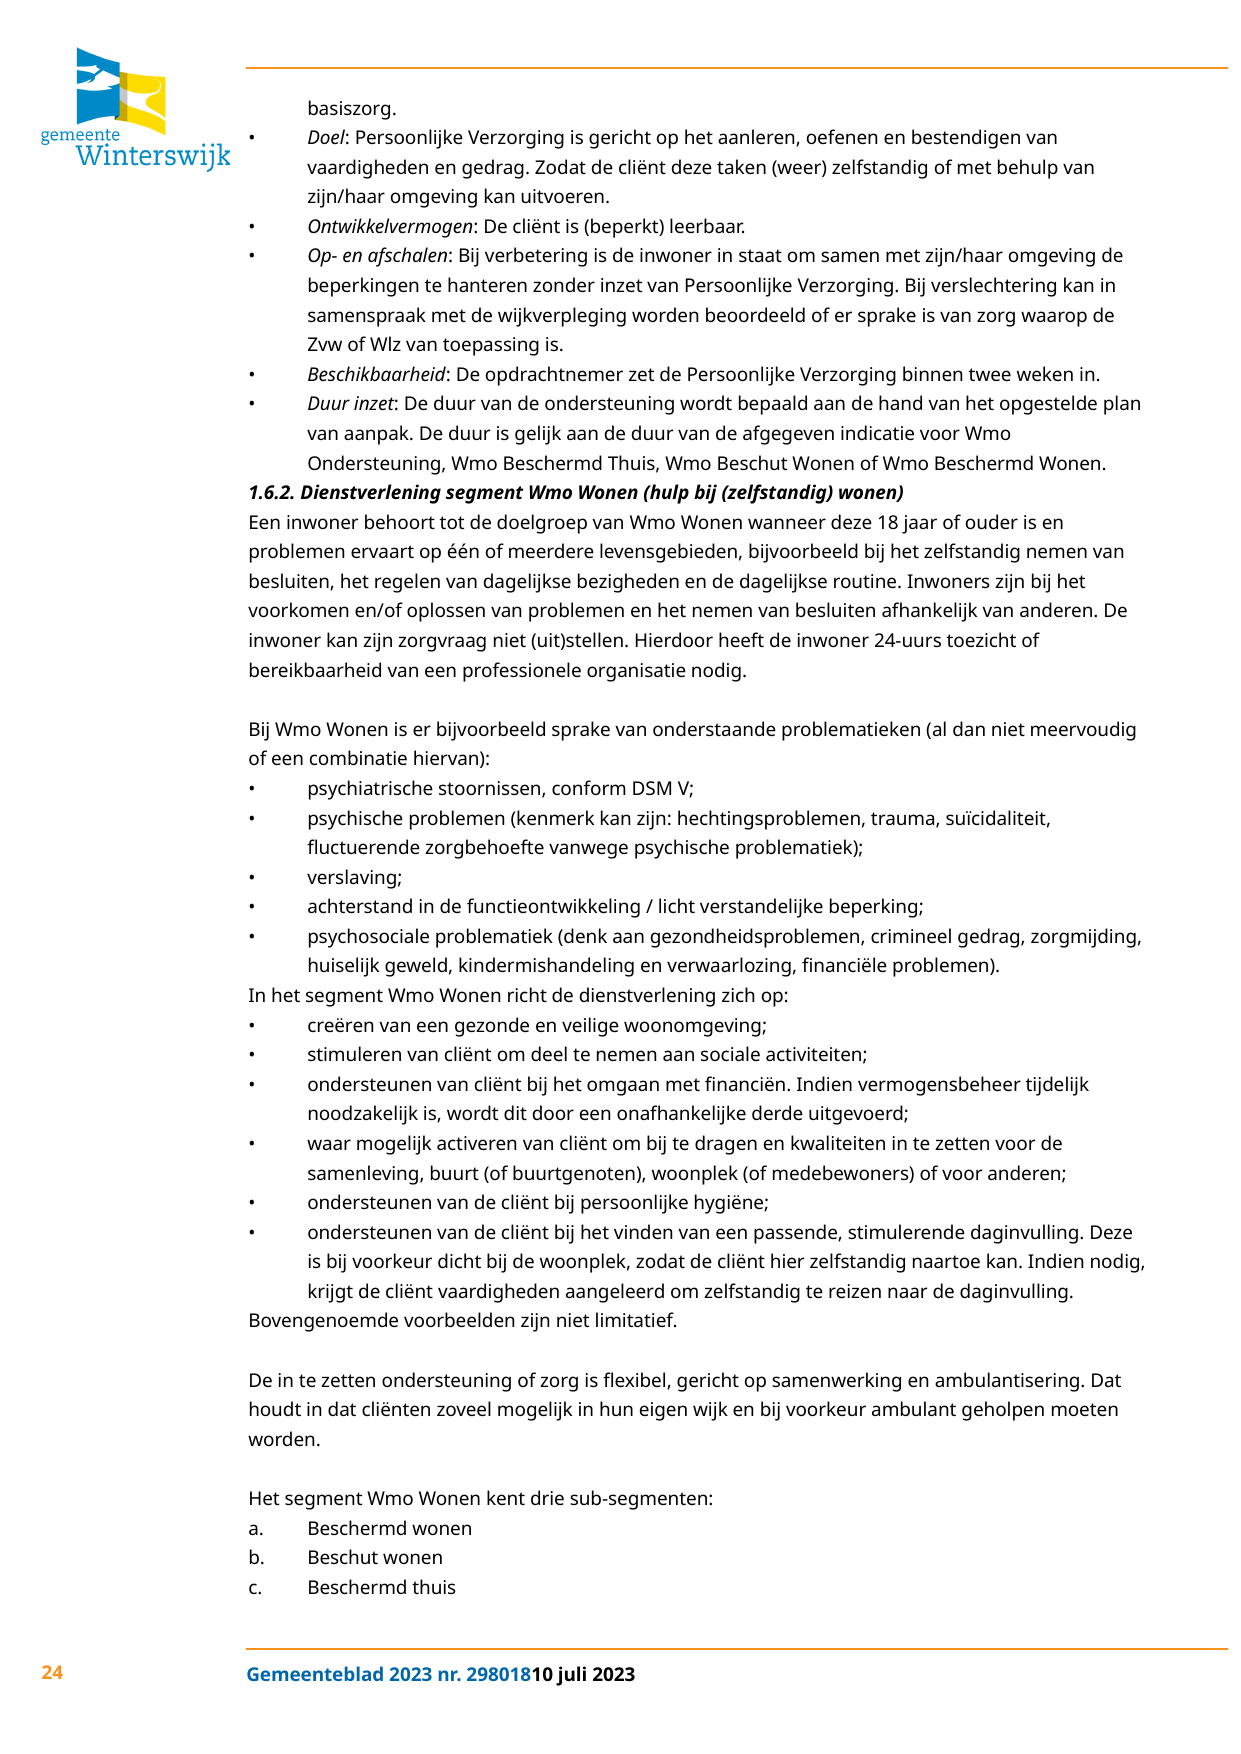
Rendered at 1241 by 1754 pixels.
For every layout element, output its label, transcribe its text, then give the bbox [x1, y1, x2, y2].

list psychiatrische stoornissen, conform DSM V; [248, 775, 1152, 801]
picture [41, 47, 231, 172]
list ondersteunen van de cliënt bij persoonlijke hygiëne; [248, 1189, 1152, 1215]
list stimuleren van cliënt om deel te nemen aan sociale activiteiten; [248, 1041, 1152, 1067]
text Bij Wmo Wonen is er bijvoorbeeld sprake van onderstaande problematieken (al dan niet meervoudig of een combinatie hiervan): [248, 716, 1152, 771]
list Duur inzet: De duur van de ondersteuning wordt bepaald aan de hand van het opgestelde plan van aanpak. De duur is gelijk aan de duur van de afgegeven indicatie voor Wmo Ondersteuning, Wmo Beschermd Thuis, Wmo Beschut Wonen of Wmo Beschermd Wonen. [248, 391, 1152, 476]
text Een inwoner behoort tot de doelgroep van Wmo Wonen wanneer deze 18 jaar of ouder is en problemen ervaart op één of meerdere levensgebieden, bijvoorbeeld bij het zelfstandig nemen van besluiten, het regelen van dagelijkse bezigheden en de dagelijkse routine. Inwoners zijn bij het voorkomen en/of oplossen van problemen en het nemen van besluiten afhankelijk van anderen. De inwoner kan zijn zorgvraag niet (uit)stellen. Hierdoor heeft de inwoner 24-uurs toezicht of bereikbaarheid van een professionele organisatie nodig. [248, 509, 1152, 683]
list Beschikbaarheid: De opdrachtnemer zet de Persoonlijke Verzorging binnen twee weken in. [248, 361, 1152, 387]
text In het segment Wmo Wonen richt de dienstverlening zich op: [248, 982, 1152, 1008]
list basiszorg. [248, 95, 1152, 121]
list Beschermd wonen [248, 1515, 1152, 1541]
list verslaving; [248, 864, 1152, 890]
picture [225, 153, 231, 162]
text Het segment Wmo Wonen kent drie sub-segmenten: [248, 1485, 1152, 1511]
list psychosociale problematiek (denk aan gezondheidsproblemen, crimineel gedrag, zorgmijding, huiselijk geweld, kindermishandeling en verwaarlozing, financiële problemen). [248, 923, 1152, 978]
text 1.6.2. Dienstverlening segment Wmo Wonen (hulp bij (zelfstandig) wonen) [248, 479, 1152, 505]
list ondersteunen van de cliënt bij het vinden van een passende, stimulerende daginvulling. Deze is bij voorkeur dicht bij de woonplek, zodat de cliënt hier zelfstandig naartoe kan. Indien nodig, krijgt de cliënt vaardigheden aangeleerd om zelfstandig te reizen naar de daginvulling. [248, 1219, 1152, 1304]
text Bovengenoemde voorbeelden zijn niet limitatief. [248, 1308, 1152, 1333]
list Beschut wonen [248, 1544, 1152, 1570]
list Doel: Persoonlijke Verzorging is gericht op het aanleren, oefenen en bestendigen van vaardigheden en gedrag. Zodat de cliënt deze taken (weer) zelfstandig of met behulp van zijn/haar omgeving kan uitvoeren. [248, 124, 1152, 209]
list Ontwikkelvermogen: De cliënt is (beperkt) leerbaar. [248, 213, 1152, 239]
list waar mogelijk activeren van cliënt om bij te dragen en kwaliteiten in te zetten voor de samenleving, buurt (of buurtgenoten), woonplek (of medebewoners) of voor anderen; [248, 1130, 1152, 1186]
list Beschermd thuis [248, 1574, 1152, 1600]
list achterstand in de functieontwikkeling / licht verstandelijke beperking; [248, 893, 1152, 919]
list psychische problemen (kenmerk kan zijn: hechtingsproblemen, trauma, suïcidaliteit, fluctuerende zorgbehoefte vanwege psychische problematiek); [248, 805, 1152, 860]
list creëren van een gezonde en veilige woonomgeving; [248, 1012, 1152, 1038]
list Op- en afschalen: Bij verbetering is de inwoner in staat om samen met zijn/haar omgeving de beperkingen te hanteren zonder inzet van Persoonlijke Verzorging. Bij verslechtering kan in samenspraak met de wijkverpleging worden beoordeeld of er sprake is van zorg waarop de Zvw of Wlz van toepassing is. [248, 243, 1152, 357]
list ondersteunen van cliënt bij het omgaan met financiën. Indien vermogensbeheer tijdelijk noodzakelijk is, wordt dit door een onafhankelijke derde uitgevoerd; [248, 1071, 1152, 1126]
text De in te zetten ondersteuning of zorg is flexibel, gericht op samenwerking en ambulantisering. Dat houdt in dat cliënten zoveel mogelijk in hun eigen wijk en bij voorkeur ambulant geholpen moeten worden. [248, 1367, 1152, 1452]
